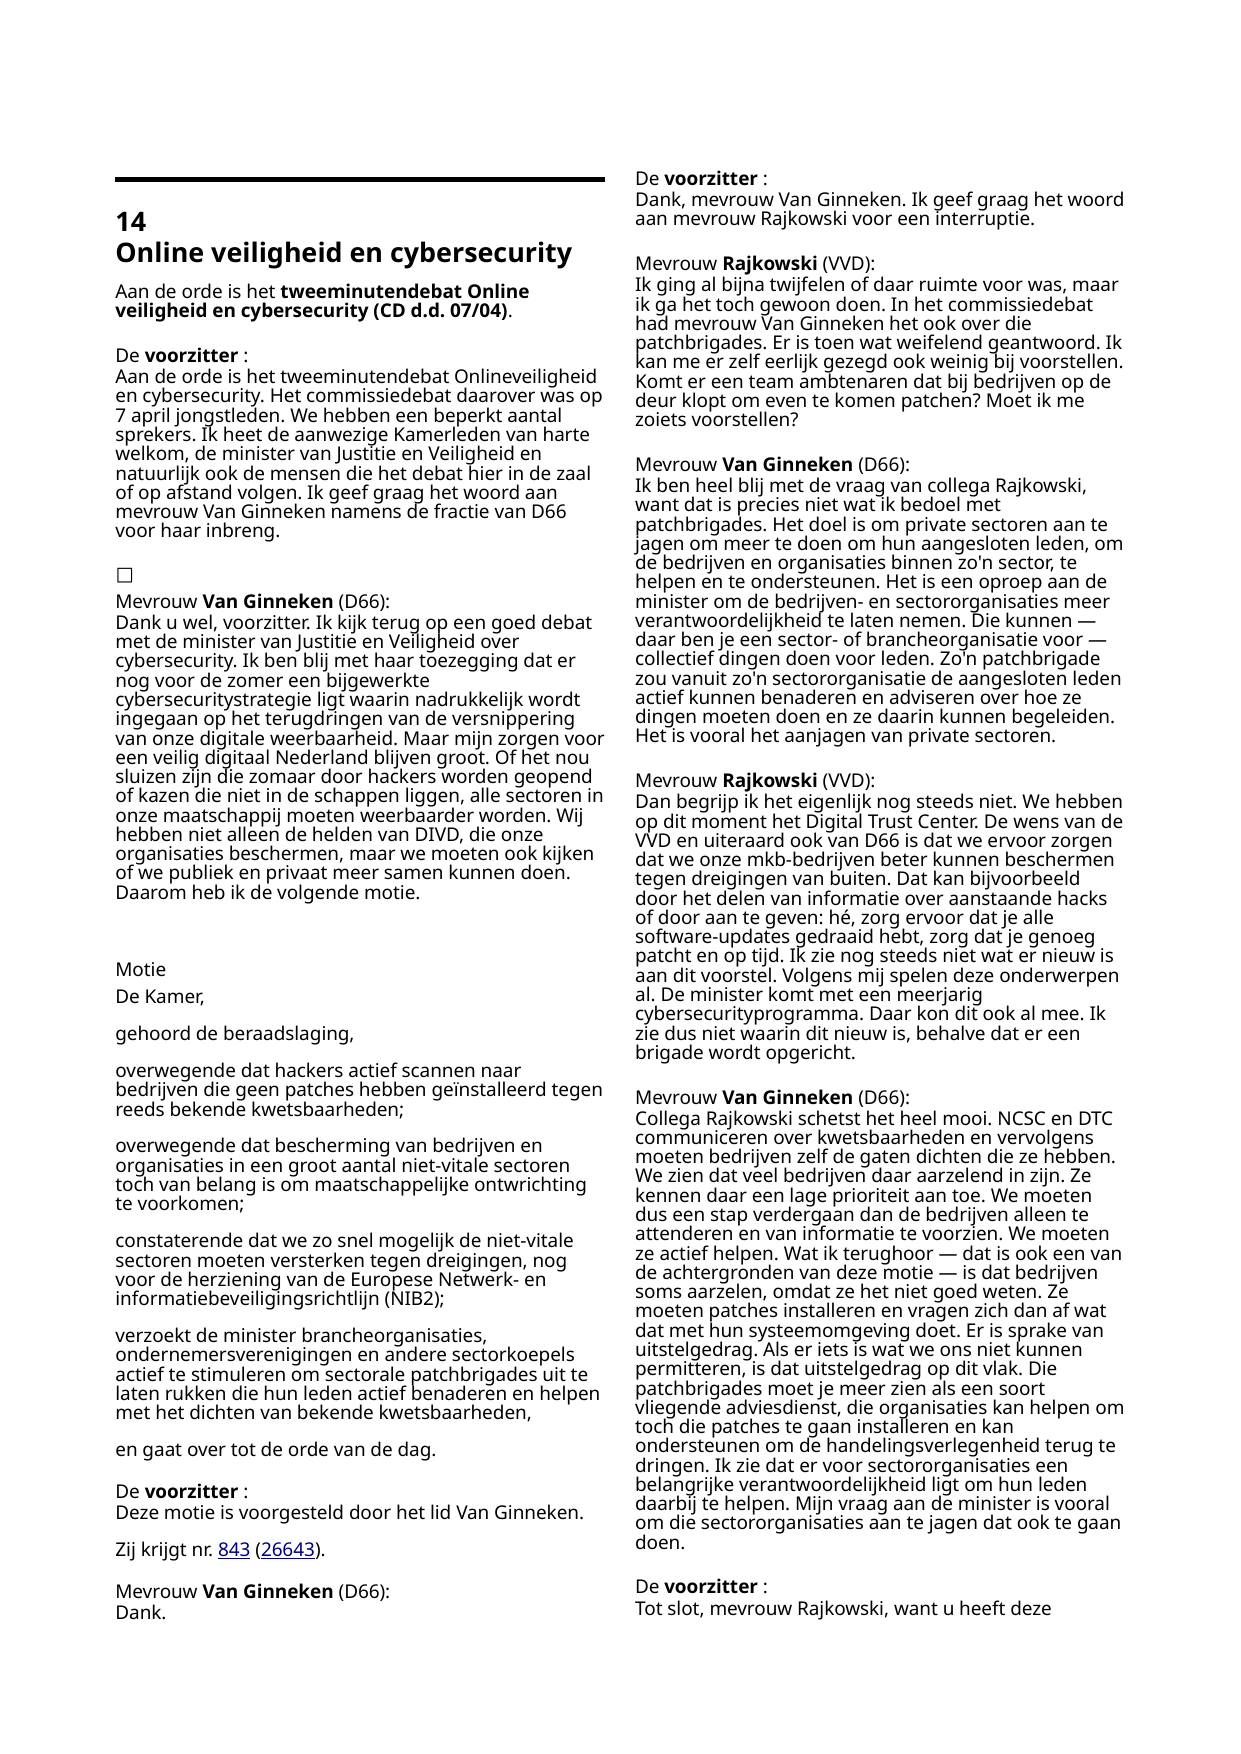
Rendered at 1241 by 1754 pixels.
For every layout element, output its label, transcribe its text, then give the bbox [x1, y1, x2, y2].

text overwegende dat hackers actief scannen naar bedrijven die geen patches hebben geïnstalleerd tegen reeds bekende kwetsbaarheden; [115, 1062, 605, 1120]
text Online veiligheid en cybersecurity [115, 239, 605, 283]
text constaterende dat we zo snel mogelijk de niet-vitale sectoren moeten versterken tegen dreigingen, nog voor de herziening van de Europese Netwerk- en informatiebeveiligingsrichtlijn (NIB2); [115, 1232, 605, 1309]
text Aan de orde is het tweeminutendebat Onlineveiligheid en cybersecurity. Het commissiedebat daarover was op 7 april jongstleden. We hebben een beperkt aantal sprekers. Ik heet de aanwezige Kamerleden van harte welkom, de minister van Justitie en Veiligheid en natuurlijk ook de mensen die het debat hier in de zaal of op afstand volgen. Ik geef graag het woord aan mevrouw Van Ginneken namens de fractie van D66 voor haar inbreng. [115, 368, 605, 542]
text Dank, mevrouw Van Ginneken. Ik geef graag het woord aan mevrouw Rajkowski voor een interruptie. [635, 191, 1125, 230]
text 14 [115, 203, 605, 239]
text gehoord de beraadslaging, [115, 1025, 605, 1044]
text De Kamer, [115, 988, 605, 1007]
text Ik ben heel blij met de vraag van collega Rajkowski, want dat is precies niet wat ik bedoel met patchbrigades. Het doel is om private sectoren aan te jagen om meer te doen om hun aangesloten leden, om de bedrijven en organisaties binnen zo'n sector, te helpen en te ondersteunen. Het is een oproep aan de minister om de bedrijven- en sectororganisaties meer verantwoordelijkheid te laten nemen. Die kunnen — daar ben je een sector- of brancheorganisatie voor — collectief dingen doen voor leden. Zo'n patchbrigade zou vanuit zo'n sectororganisatie de aangesloten leden actief kunnen benaderen en adviseren over hoe ze dingen moeten doen en ze daarin kunnen begeleiden. Het is vooral het aanjagen van private sectoren. [635, 477, 1125, 747]
text De voorzitter : [635, 1574, 1125, 1599]
text verzoekt de minister brancheorganisaties, ondernemersverenigingen en andere sectorkoepels actief te stimuleren om sectorale patchbrigades uit te laten rukken die hun leden actief benaderen en helpen met het dichten van bekende kwetsbaarheden, [115, 1327, 605, 1423]
text Mevrouw Van Ginneken (D66): [635, 451, 1125, 477]
text De voorzitter : [115, 1478, 605, 1504]
text Mevrouw Van Ginneken (D66): [115, 1578, 605, 1604]
text Dan begrijp ik het eigenlijk nog steeds niet. We hebben op dit moment het Digital Trust Center. De wens van de VVD en uiteraard ook van D66 is dat we ervoor zorgen dat we onze mkb-bedrijven beter kunnen beschermen tegen dreigingen van buiten. Dat kan bijvoorbeeld door het delen van informatie over aanstaande hacks of door aan te geven: hé, zorg ervoor dat je alle software-updates gedraaid hebt, zorg dat je genoeg patcht en op tijd. Ik zie nog steeds niet wat er nieuw is aan dit voorstel. Volgens mij spelen deze onderwerpen al. De minister komt met een meerjarig cybersecurityprogramma. Daar kon dit ook al mee. Ik zie dus niet waarin dit nieuw is, behalve dat er een brigade wordt opgericht. [635, 793, 1125, 1063]
text Motie [115, 956, 605, 982]
text Tot slot, mevrouw Rajkowski, want u heeft deze [635, 1599, 1125, 1619]
text Aan de orde is het tweeminutendebat Online veiligheid en cybersecurity (CD d.d. 07/04). [115, 283, 605, 322]
text Dank u wel, voorzitter. Ik kijk terug op een goed debat met de minister van Justitie en Veiligheid over cybersecurity. Ik ben blij met haar toezegging dat er nog voor de zomer een bijgewerkte cybersecuritystrategie ligt waarin nadrukkelijk wordt ingegaan op het terugdringen van de versnippering van onze digitale weerbaarheid. Maar mijn zorgen voor een veilig digitaal Nederland blijven groot. Of het nou sluizen zijn die zomaar door hackers worden geopend of kazen die niet in de schappen liggen, alle sectoren in onze maatschappij moeten weerbaarder worden. Wij hebben niet alleen de helden van DIVD, die onze organisaties beschermen, maar we moeten ook kijken of we publiek en privaat meer samen kunnen doen. Daarom heb ik de volgende motie. [115, 614, 605, 903]
text Mevrouw Rajkowski (VVD): [635, 768, 1125, 793]
text en gaat over tot de orde van de dag. [115, 1441, 605, 1460]
text De voorzitter : [635, 165, 1125, 191]
text Mevrouw Rajkowski (VVD): [635, 251, 1125, 276]
text ⬜ [115, 562, 605, 588]
text Zij krijgt nr. 843 (26643). [115, 1541, 605, 1560]
text Mevrouw Van Ginneken (D66): [635, 1084, 1125, 1110]
text Collega Rajkowski schetst het heel mooi. NCSC en DTC communiceren over kwetsbaarheden en vervolgens moeten bedrijven zelf de gaten dichten die ze hebben. We zien dat veel bedrijven daar aarzelend in zijn. Ze kennen daar een lage prioriteit aan toe. We moeten dus een stap verdergaan dan de bedrijven alleen te attenderen en van informatie te voorzien. We moeten ze actief helpen. Wat ik terughoor — dat is ook een van de achtergronden van deze motie — is dat bedrijven soms aarzelen, omdat ze het niet goed weten. Ze moeten patches installeren en vragen zich dan af wat dat met hun systeemomgeving doet. Er is sprake van uitstelgedrag. Als er iets is wat we ons niet kunnen permitteren, is dat uitstelgedrag op dit vlak. Die patchbrigades moet je meer zien als een soort vliegende adviesdienst, die organisaties kan helpen om toch die patches te gaan installeren en kan ondersteunen om de handelingsverlegenheid terug te dringen. Ik zie dat er voor sectororganisaties een belangrijke verantwoordelijkheid ligt om hun leden daarbij te helpen. Mijn vraag aan de minister is vooral om die sectororganisaties aan te jagen dat ook te gaan doen. [635, 1110, 1125, 1553]
text Dank. [115, 1604, 605, 1623]
text Mevrouw Van Ginneken (D66): [115, 588, 605, 614]
text De voorzitter : [115, 342, 605, 368]
text overwegende dat bescherming van bedrijven en organisaties in een groot aantal niet-vitale sectoren toch van belang is om maatschappelijke ontwrichting te voorkomen; [115, 1137, 605, 1214]
text Deze motie is voorgesteld door het lid Van Ginneken. [115, 1504, 605, 1523]
text Ik ging al bijna twijfelen of daar ruimte voor was, maar ik ga het toch gewoon doen. In het commissiedebat had mevrouw Van Ginneken het ook over die patchbrigades. Er is toen wat weifelend geantwoord. Ik kan me er zelf eerlijk gezegd ook weinig bij voorstellen. Komt er een team ambtenaren dat bij bedrijven op de deur klopt om even te komen patchen? Moet ik me zoiets voorstellen? [635, 276, 1125, 430]
